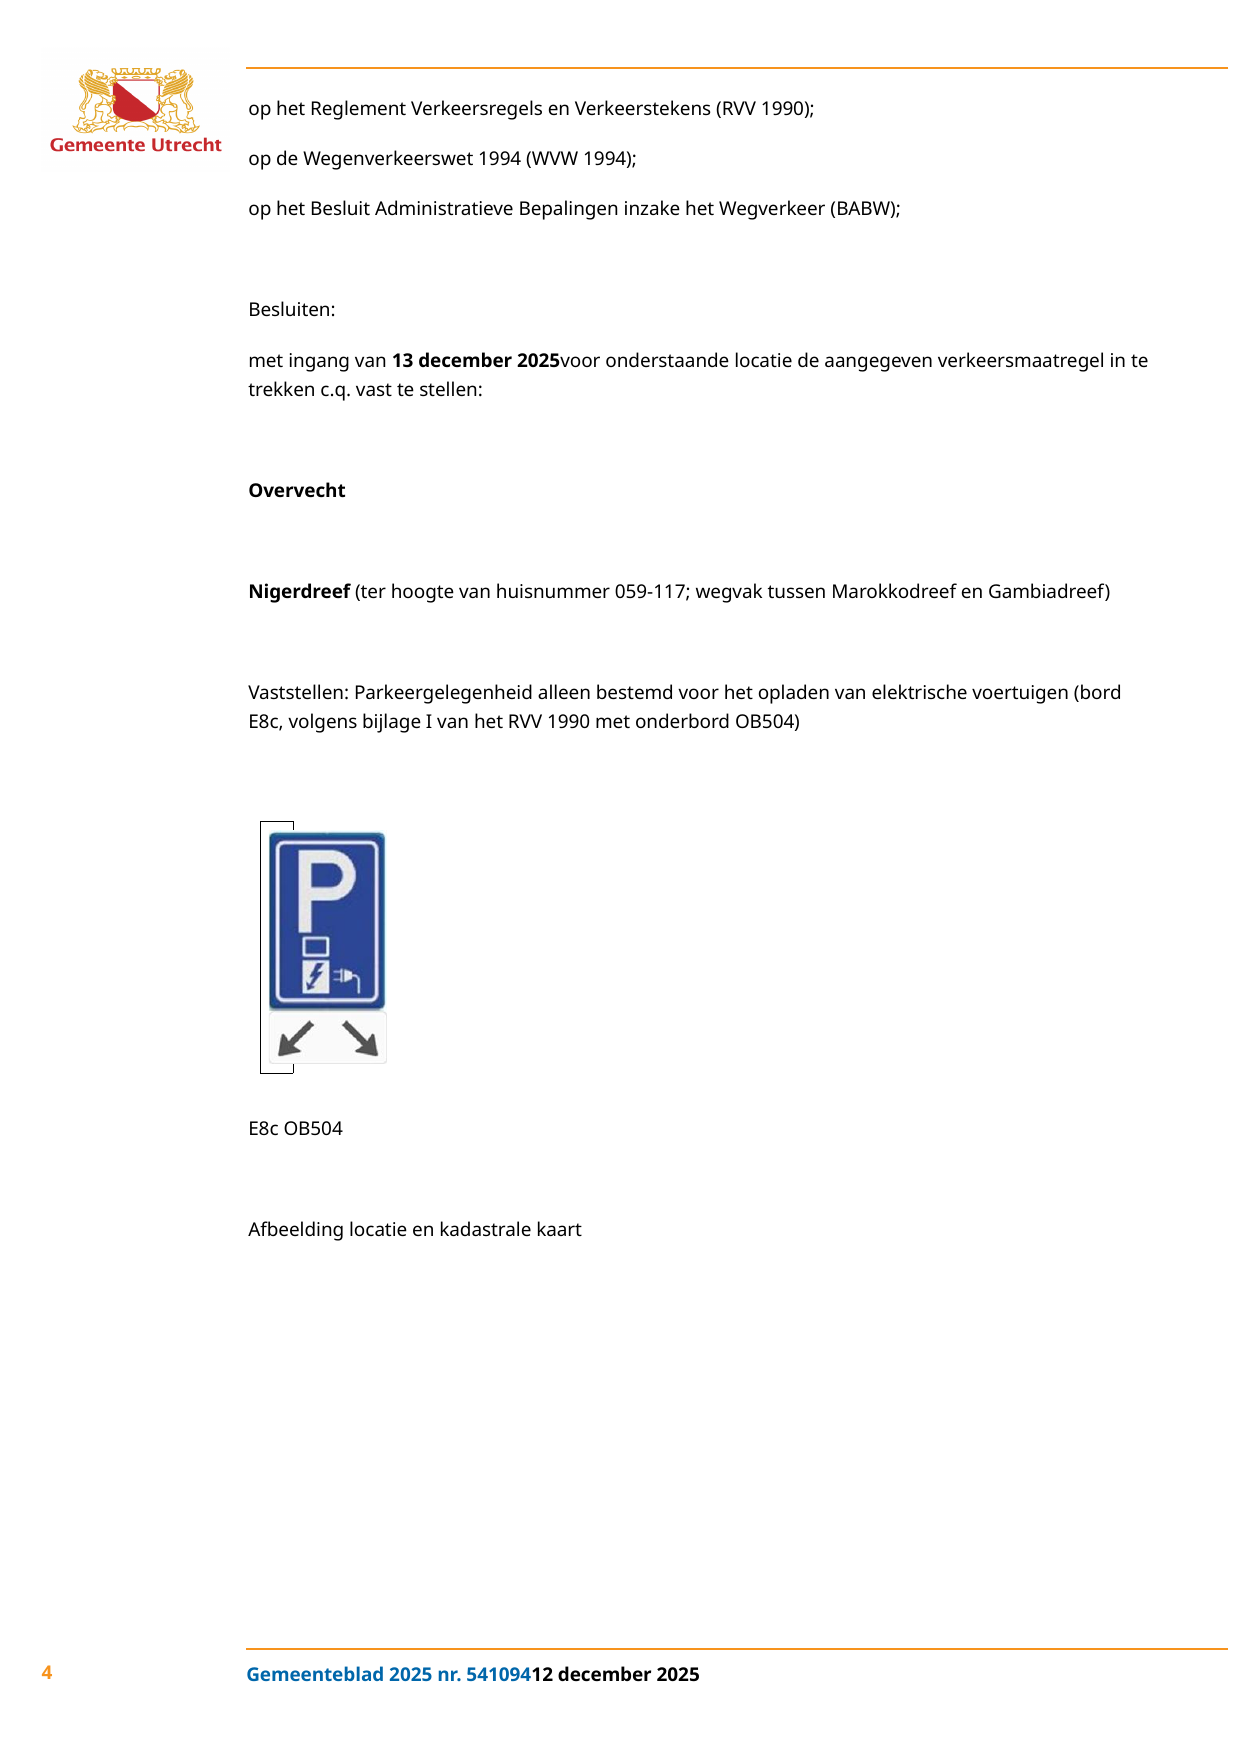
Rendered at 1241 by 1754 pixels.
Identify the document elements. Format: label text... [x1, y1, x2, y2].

text op de Wegenverkeerswet 1994 (WVW 1994); [248, 145, 1152, 171]
text E8c OB504 [248, 1115, 1152, 1141]
text op het Besluit Administratieve Bepalingen inzake het Wegverkeer (BABW); [248, 196, 1152, 221]
text met ingang van 13 december 2025voor onderstaande locatie de aangegeven verkeersmaatregel in te trekken c.q. vast te stellen: [248, 347, 1152, 402]
picture [268, 830, 387, 1064]
text Nigerdreef (ter hoogte van huisnummer 059-117; wegvak tussen Marokkodreef en Gambiadreef) [248, 578, 1152, 604]
text op het Reglement Verkeersregels en Verkeerstekens (RVV 1990); [248, 95, 1152, 121]
picture [41, 47, 231, 172]
text Besluiten: [248, 296, 1152, 322]
text Afbeelding locatie en kadastrale kaart [248, 1216, 1152, 1242]
text Overvecht [248, 477, 1152, 503]
text Vaststellen: Parkeergelegenheid alleen bestemd voor het opladen van elektrische voertuigen (bord E8c, volgens bijlage I van het RVV 1990 met onderbord OB504) [248, 679, 1152, 734]
